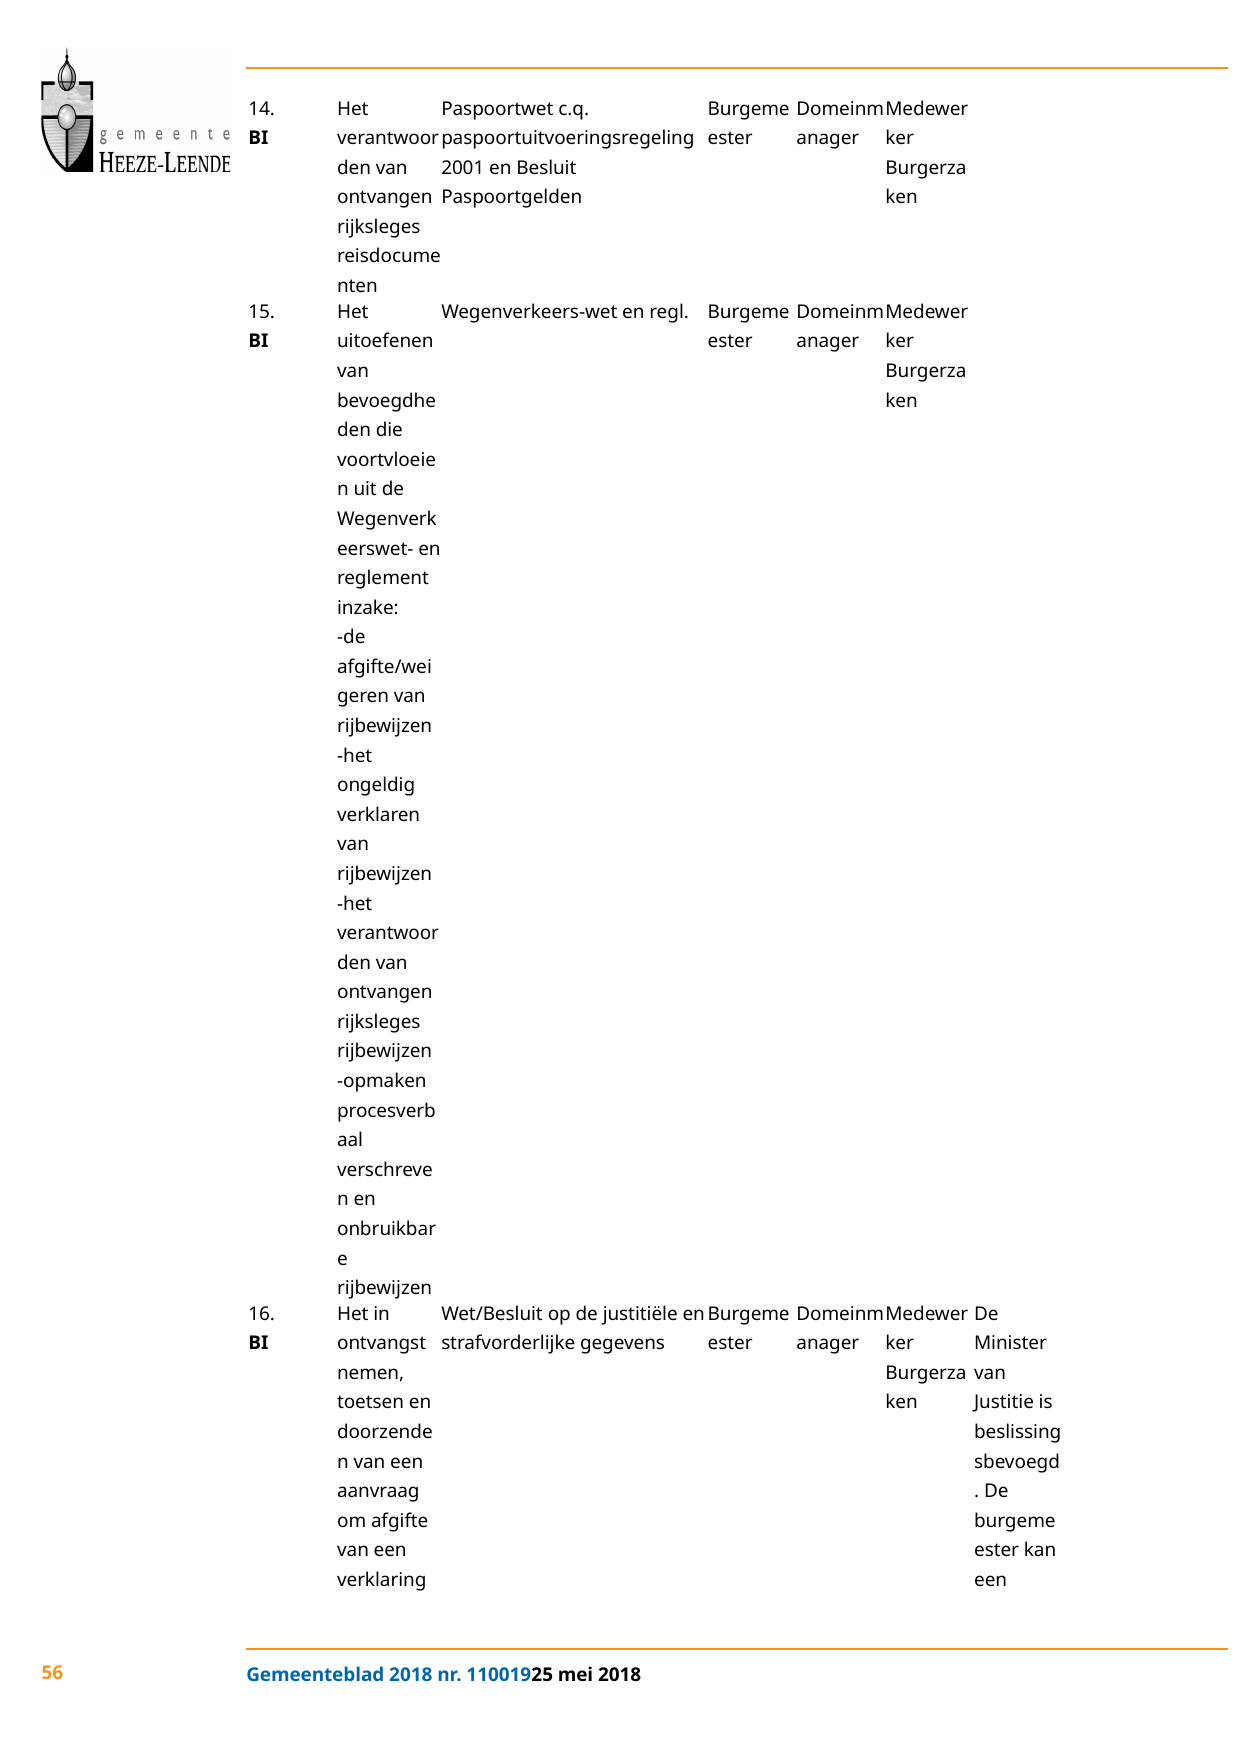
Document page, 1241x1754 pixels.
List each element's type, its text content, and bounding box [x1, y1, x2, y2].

table_cell Het verantwoorden van ontvangen rijksleges reisdocumenten [337, 95, 441, 298]
table_cell Medewerker Burgerzaken [885, 95, 974, 298]
table_cell Burgemeester [708, 95, 796, 298]
table_cell Het uitoefenen van bevoegdheden die voortvloeien uit de Wegenverkeerswet- en reglement inzake: -de afgifte/weigeren van rijbewijzen -het ongeldig verklaren van rijbewijzen -het verantwoorden van ontvangen rijksleges rijbewijzen -opmaken procesverbaal verschreven en onbruikbare rijbewijzen [337, 298, 441, 1300]
table_cell [974, 298, 1063, 1300]
table_cell 15. BI [248, 298, 337, 1300]
table_cell Wegenverkeers-wet en regl. [441, 298, 707, 1300]
table_cell Domeinmanager [796, 95, 885, 298]
table_cell De Minister van Justitie is beslissingsbevoegd. De burgemeester kan een [974, 1300, 1063, 1592]
table_cell Medewerker Burgerzaken [885, 298, 974, 1300]
table_cell 16. BI [248, 1300, 337, 1592]
table_cell Wet/Besluit op de justitiële en strafvorderlijke gegevens [441, 1300, 707, 1592]
table_cell 14. BI [248, 95, 337, 298]
picture [41, 47, 231, 172]
table_cell Burgemeester [708, 1300, 796, 1592]
table_cell Het in ontvangst nemen, toetsen en doorzenden van een aanvraag om afgifte van een verklaring [337, 1300, 441, 1592]
table_cell Paspoortwet c.q. paspoortuitvoeringsregeling 2001 en Besluit Paspoortgelden [441, 95, 707, 298]
table_cell Medewerker Burgerzaken [885, 1300, 974, 1592]
table_cell Burgemeester [708, 298, 796, 1300]
table_cell Domeinmanager [796, 1300, 885, 1592]
table_cell Domeinmanager [796, 298, 885, 1300]
table_cell [974, 95, 1063, 298]
